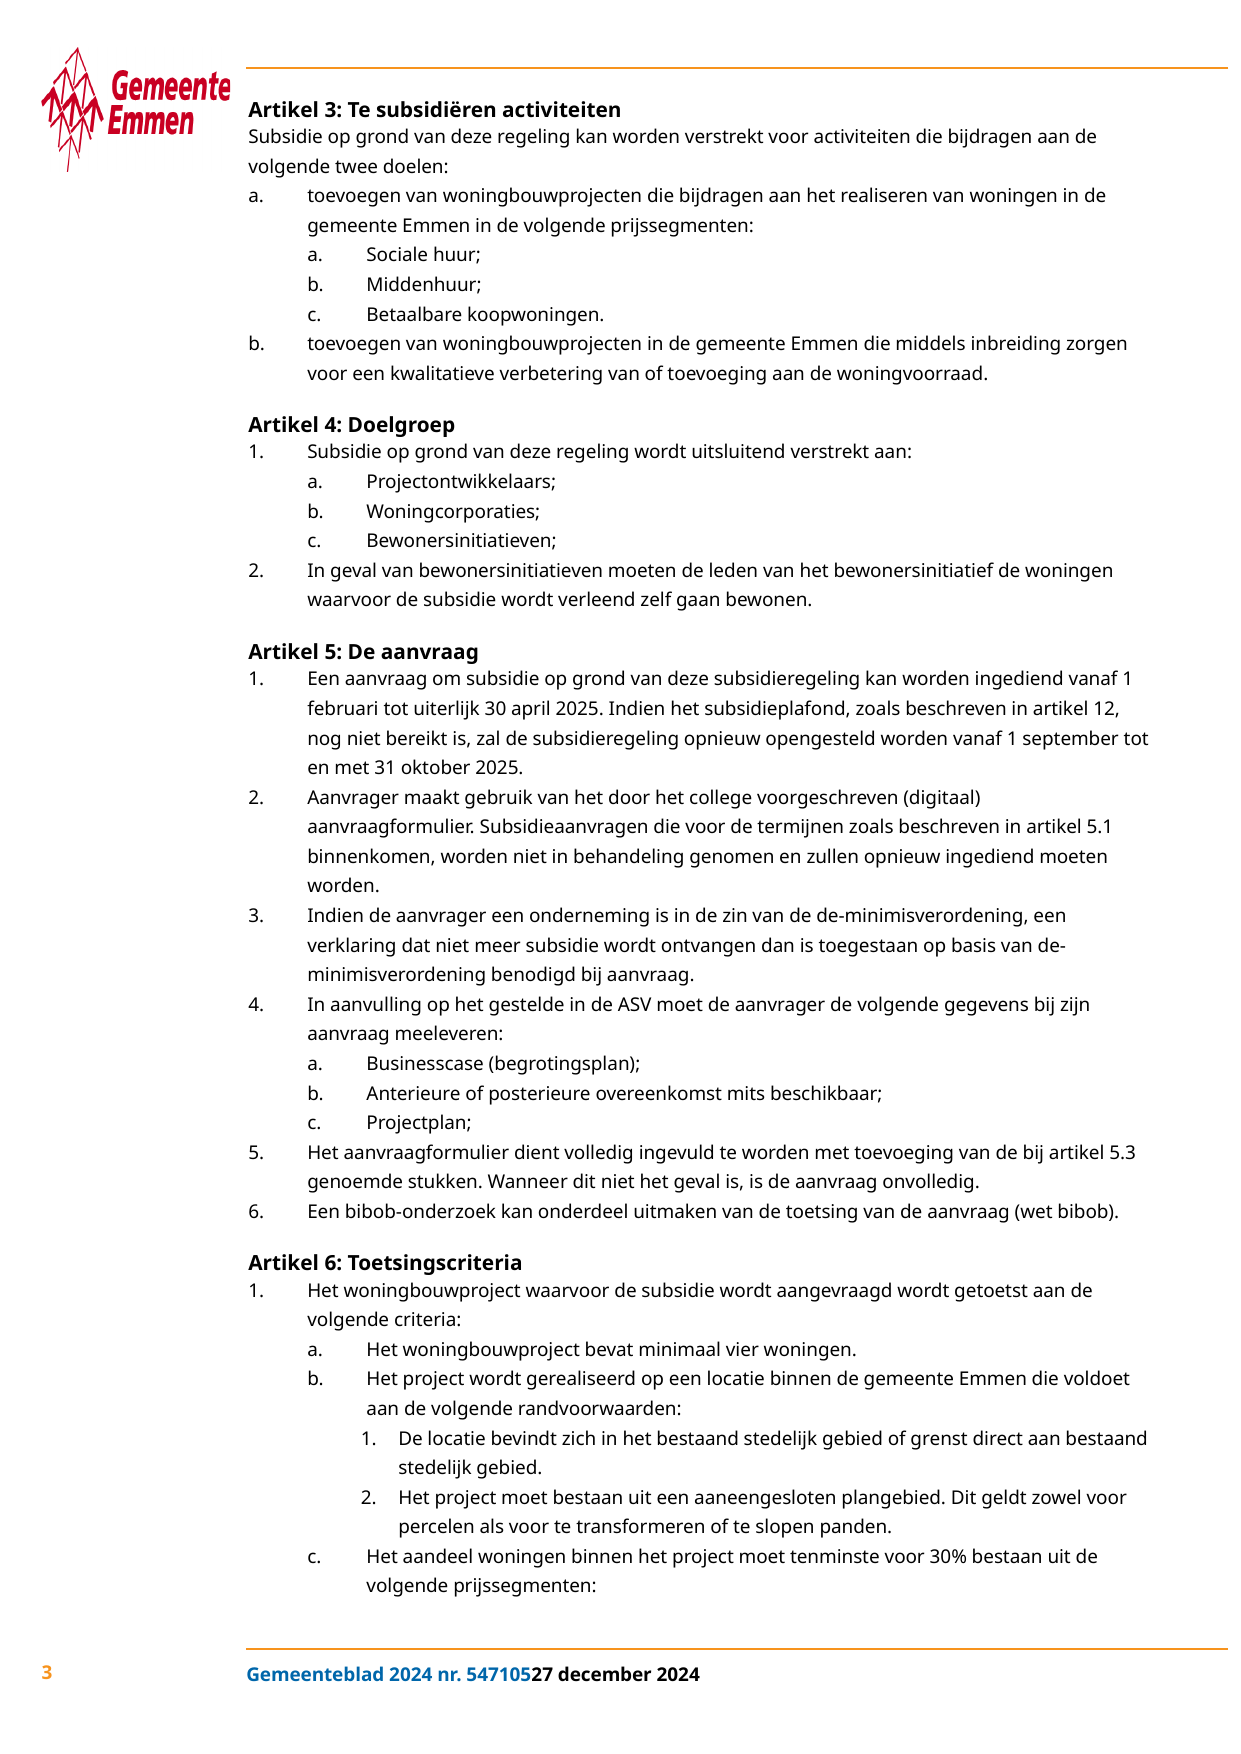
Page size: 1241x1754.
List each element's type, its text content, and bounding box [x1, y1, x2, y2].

list toevoegen van woningbouwprojecten in de gemeente Emmen die middels inbreiding zorgen voor een kwalitatieve verbetering van of toevoeging aan de woningvoorraad. [248, 330, 1152, 386]
list Subsidie op grond van deze regeling wordt uitsluitend verstrekt aan: [248, 439, 1152, 464]
list Indien de aanvrager een onderneming is in de zin van de de-minimisverordening, een verklaring dat niet meer subsidie wordt ontvangen dan is toegestaan op basis van de-minimisverordening benodigd bij aanvraag. [248, 902, 1152, 987]
list Het project moet bestaan uit een aaneengesloten plangebied. Dit geldt zowel voor percelen als voor te transformeren of te slopen panden. [361, 1484, 1152, 1539]
list Bewonersinitiatieven; [307, 527, 1152, 553]
text Subsidie op grond van deze regeling kan worden verstrekt voor activiteiten die bijdragen aan de volgende twee doelen: [248, 123, 1152, 178]
list Anterieure of posterieure overeenkomst mits beschikbaar; [307, 1080, 1152, 1105]
list Woningcorporaties; [307, 498, 1152, 524]
list In geval van bewonersinitiatieven moeten de leden van het bewonersinitiatief de woningen waarvoor de subsidie wordt verleend zelf gaan bewonen. [248, 557, 1152, 612]
list Het woningbouwproject waarvoor de subsidie wordt aangevraagd wordt getoetst aan de volgende criteria: [248, 1277, 1152, 1332]
list Het woningbouwproject bevat minimaal vier woningen. [307, 1336, 1152, 1362]
list Een aanvraag om subsidie op grond van deze subsidieregeling kan worden ingediend vanaf 1 februari tot uiterlijk 30 april 2025. Indien het subsidieplafond, zoals beschreven in artikel 12, nog niet bereikt is, zal de subsidieregeling opnieuw opengesteld worden vanaf 1 september tot en met 31 oktober 2025. [248, 666, 1152, 780]
text Artikel 3: Te subsidiëren activiteiten [248, 95, 1152, 123]
list In aanvulling op het gestelde in de ASV moet de aanvrager de volgende gegevens bij zijn aanvraag meeleveren: [248, 991, 1152, 1046]
list Het aanvraagformulier dient volledig ingevuld te worden met toevoeging van de bij artikel 5.3 genoemde stukken. Wanneer dit niet het geval is, is de aanvraag onvolledig. [248, 1139, 1152, 1194]
list Middenhuur; [307, 271, 1152, 297]
list Businesscase (begrotingsplan); [307, 1050, 1152, 1076]
list Een bibob-onderzoek kan onderdeel uitmaken van de toetsing van de aanvraag (wet bibob). [248, 1198, 1152, 1224]
list De locatie bevindt zich in het bestaand stedelijk gebied of grenst direct aan bestaand stedelijk gebied. [361, 1425, 1152, 1480]
list toevoegen van woningbouwprojecten die bijdragen aan het realiseren van woningen in de gemeente Emmen in de volgende prijssegmenten: [248, 182, 1152, 238]
list Het aandeel woningen binnen het project moet tenminste voor 30% bestaan uit de volgende prijssegmenten: [307, 1543, 1152, 1598]
list Betaalbare koopwoningen. [307, 301, 1152, 326]
list Het project wordt gerealiseerd op een locatie binnen de gemeente Emmen die voldoet aan de volgende randvoorwaarden: [307, 1366, 1152, 1421]
text Artikel 5: De aanvraag [248, 637, 1152, 666]
list Aanvrager maakt gebruik van het door het college voorgeschreven (digitaal) aanvraagformulier. Subsidieaanvragen die voor de termijnen zoals beschreven in artikel 5.1 binnenkomen, worden niet in behandeling genomen en zullen opnieuw ingediend moeten worden. [248, 784, 1152, 898]
text Artikel 4: Doelgroep [248, 410, 1152, 439]
list Sociale huur; [307, 242, 1152, 267]
picture [41, 47, 231, 172]
text Artikel 6: Toetsingscriteria [248, 1248, 1152, 1277]
list Projectontwikkelaars; [307, 468, 1152, 494]
list Projectplan; [307, 1109, 1152, 1135]
